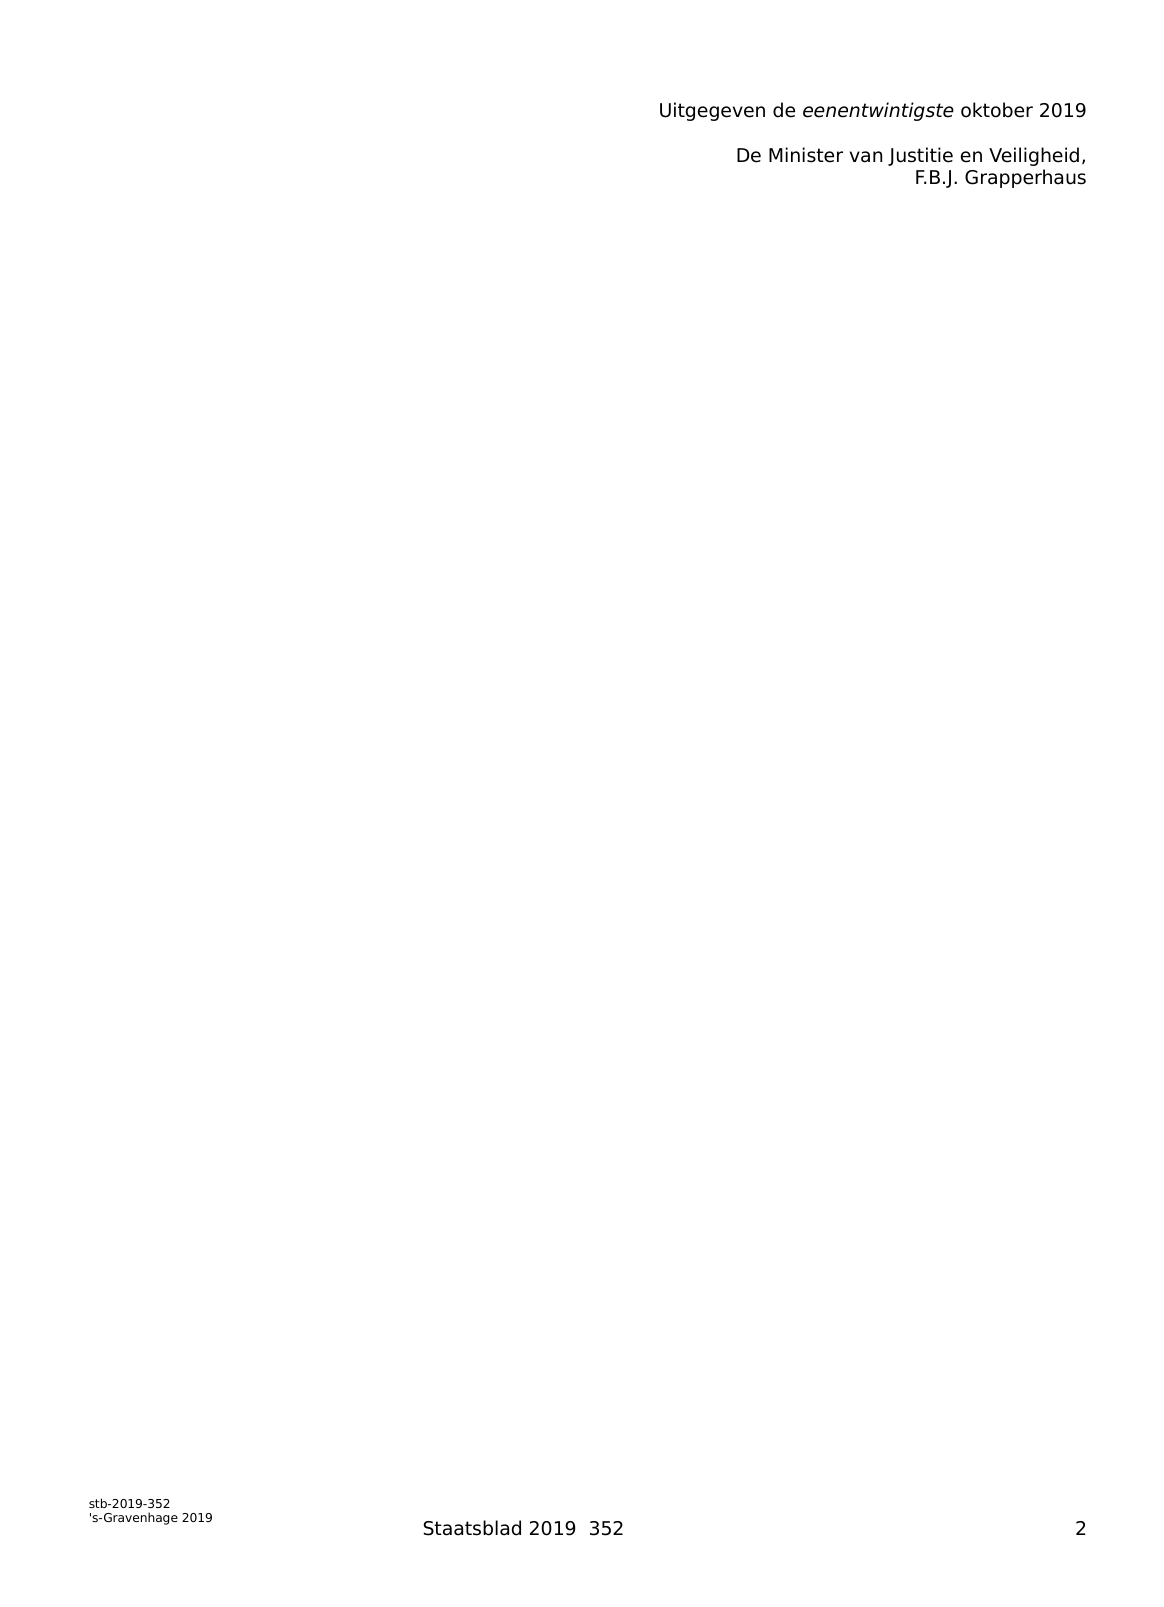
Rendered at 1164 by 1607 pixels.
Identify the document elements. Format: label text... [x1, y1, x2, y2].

text Uitgegeven de eenentwintigste oktober 2019 [422, 100, 1087, 122]
text stb-2019-352 [88, 1497, 323, 1511]
text De Minister van Justitie en Veiligheid, F.B.J. Grapperhaus [422, 144, 1087, 188]
text 's-Gravenhage 2019 [88, 1511, 323, 1525]
